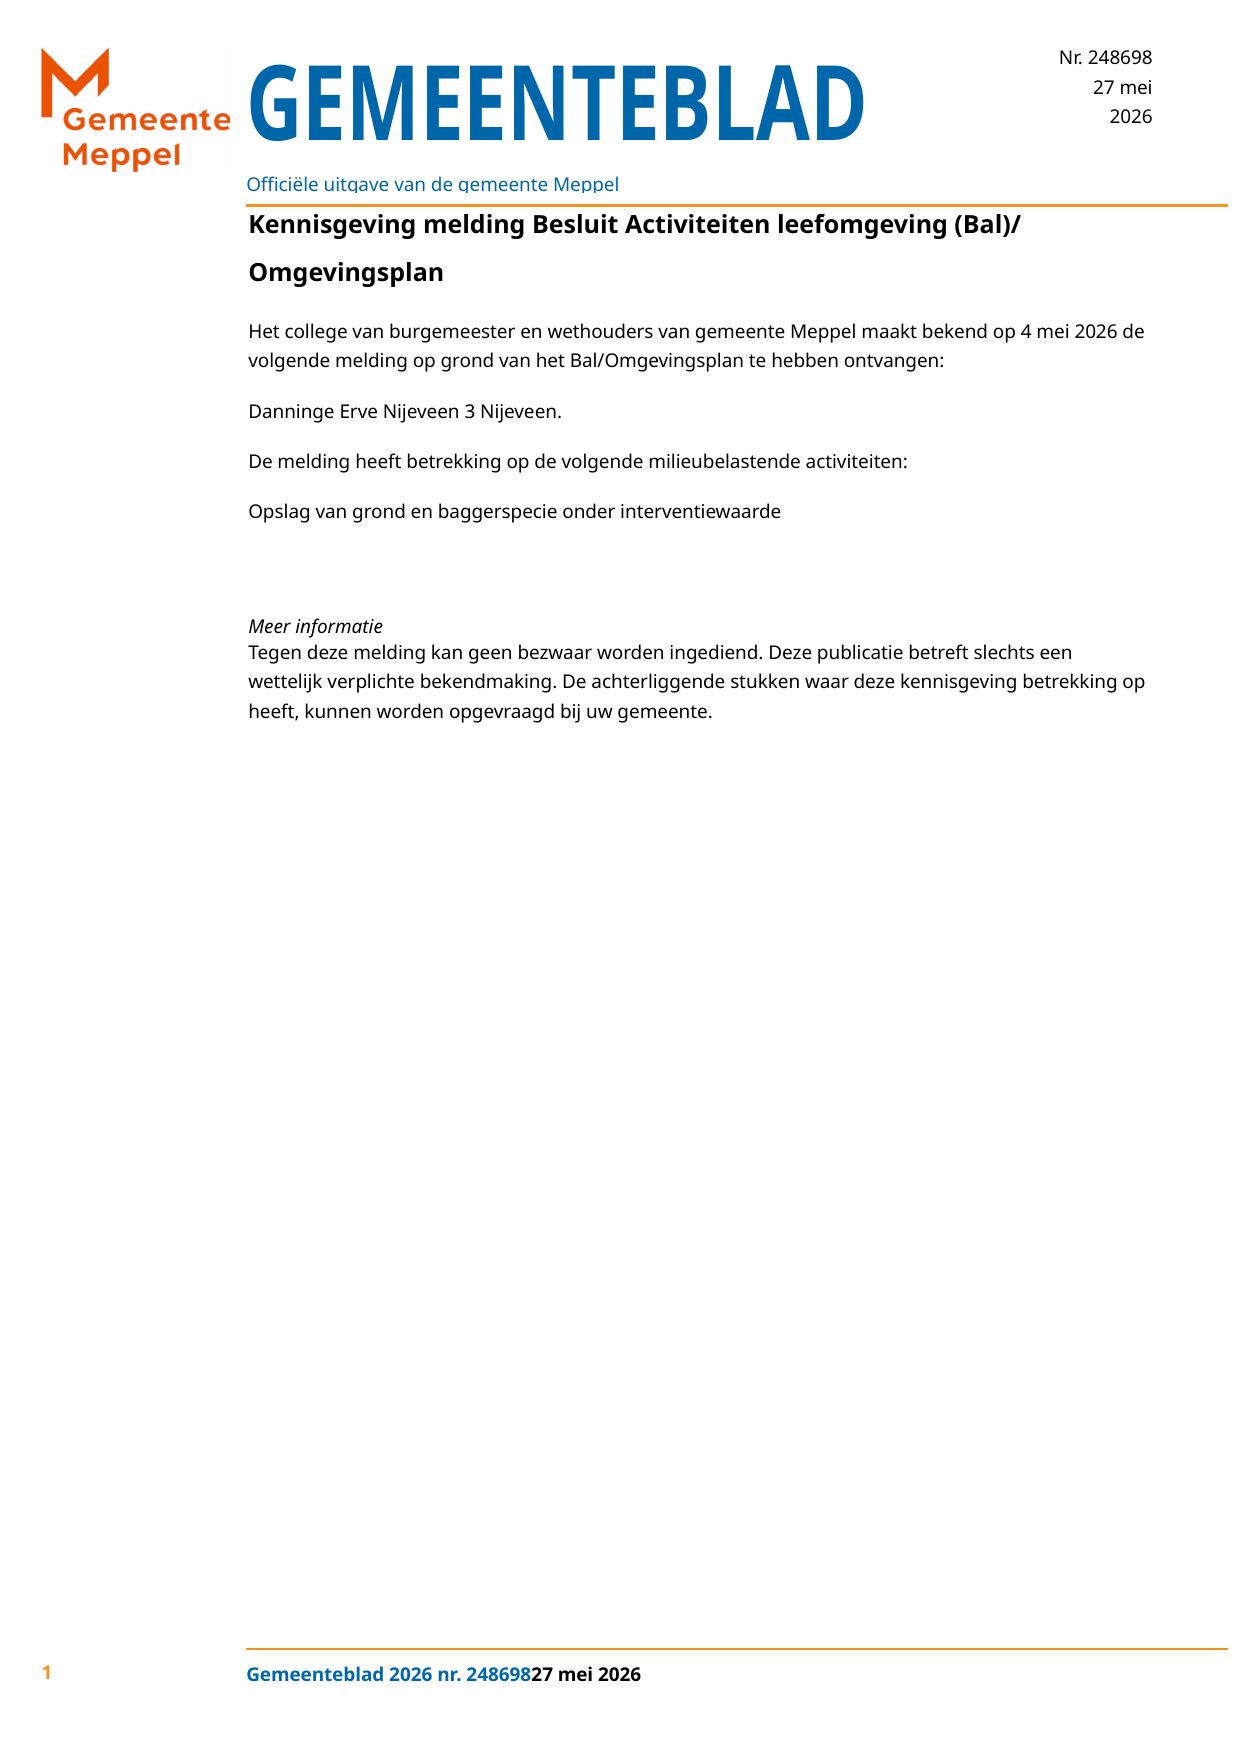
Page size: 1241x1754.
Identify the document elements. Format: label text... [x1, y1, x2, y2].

text Meer informatie [248, 613, 1152, 639]
text Het college van burgemeester en wethouders van gemeente Meppel maakt bekend op 4 mei 2026 de volgende melding op grond van het Bal/Omgevingsplan te hebben ontvangen: [248, 318, 1152, 373]
picture [41, 47, 231, 172]
text Opslag van grond en baggerspecie onder interventiewaarde [248, 499, 1152, 524]
text Kennisgeving melding Besluit Activiteiten leefomgeving (Bal)/ Omgevingsplan [248, 207, 1152, 288]
text Tegen deze melding kan geen bezwaar worden ingediend. Deze publicatie betreft slechts een wettelijk verplichte bekendmaking. De achterliggende stukken waar deze kennisgeving betrekking op heeft, kunnen worden opgevraagd bij uw gemeente. [248, 639, 1152, 724]
text De melding heeft betrekking op de volgende milieubelastende activiteiten: [248, 448, 1152, 474]
text Danninge Erve Nijeveen 3 Nijeveen. [248, 398, 1152, 424]
